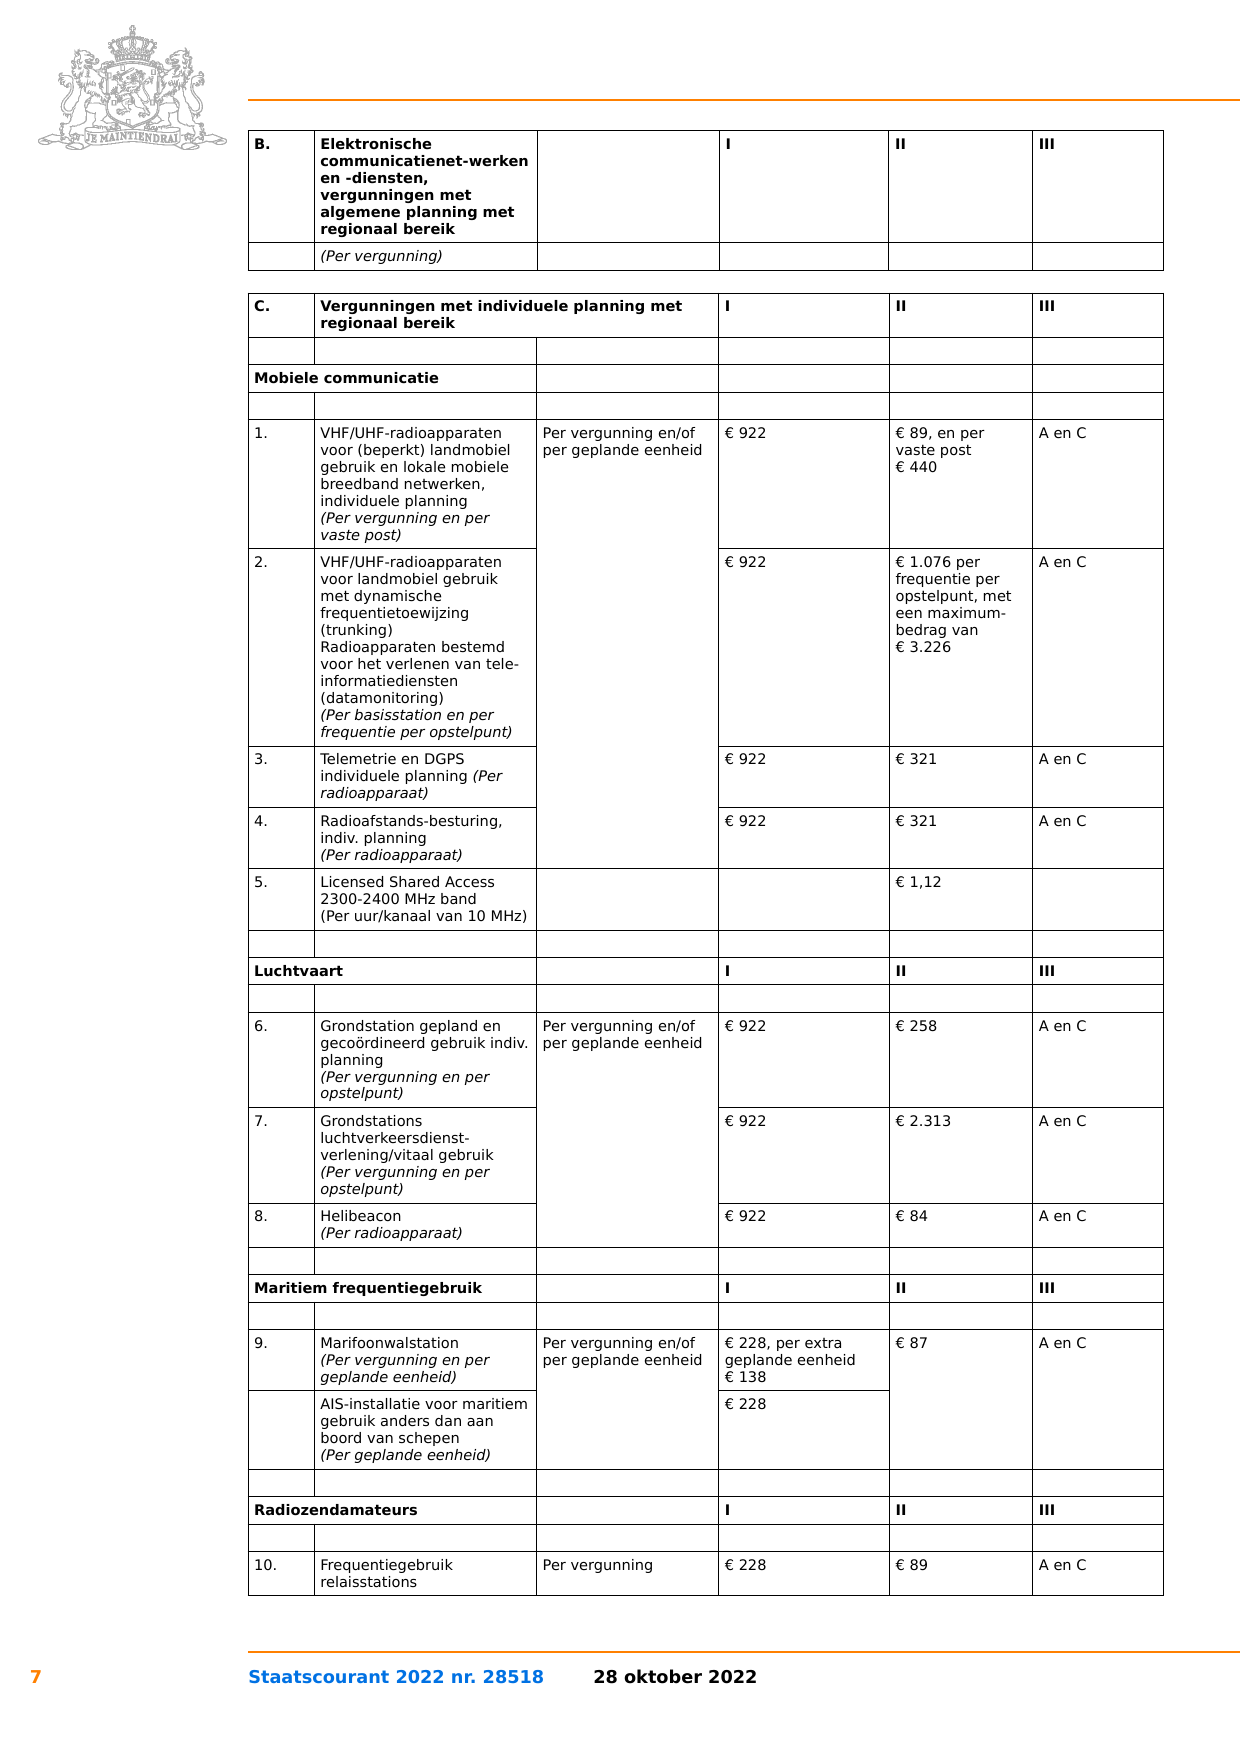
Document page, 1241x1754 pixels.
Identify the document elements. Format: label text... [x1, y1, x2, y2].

table_header C. [249, 294, 314, 337]
table_header I [719, 294, 889, 337]
table_cell € 922 [719, 1108, 889, 1202]
table_cell I [719, 1497, 889, 1523]
table_cell [1033, 1525, 1163, 1551]
table_cell [720, 243, 888, 269]
table_cell 1. [249, 420, 314, 548]
table_header III [1033, 131, 1163, 242]
table_cell Helibeacon (Per radioapparaat) [315, 1204, 536, 1247]
table_cell € 321 [890, 808, 1032, 868]
table_header [538, 131, 719, 242]
table_cell A en C [1033, 549, 1163, 746]
table_cell € 228 [719, 1552, 889, 1595]
table_cell [719, 365, 889, 392]
table_cell € 2.313 [890, 1108, 1032, 1202]
table_cell Radiozendamateurs [249, 1497, 536, 1523]
table_cell 10. [249, 1552, 314, 1595]
table_cell [537, 1248, 718, 1274]
table_cell 5. [249, 869, 314, 929]
table_cell [719, 931, 889, 957]
table_cell Maritiem frequentiegebruik [249, 1275, 536, 1302]
table_cell [537, 393, 718, 419]
table_cell [315, 931, 536, 957]
table_cell II [890, 1275, 1032, 1302]
table_cell [1033, 1303, 1163, 1329]
table_cell Per vergunning en/of per geplande eenheid [537, 1330, 718, 1469]
table_cell [719, 393, 889, 419]
table_cell [1033, 393, 1163, 419]
table_cell € 922 [719, 808, 889, 868]
table_cell [537, 338, 718, 364]
table_header Elektronische communicatienet-werken en -diensten, vergunningen met algemene planning met regionaal bereik [315, 131, 537, 242]
table_cell A en C [1033, 1204, 1163, 1247]
table_cell 9. [249, 1330, 314, 1390]
table_cell [889, 243, 1032, 269]
table_cell € 1.076 per frequentie per opstelpunt, met een maximum- bedrag van € 3.226 [890, 549, 1032, 746]
table_cell [537, 1525, 718, 1551]
table_cell [249, 985, 314, 1012]
table_cell [890, 1303, 1032, 1329]
table_cell [315, 1470, 536, 1496]
table_cell II [890, 1497, 1032, 1523]
table_cell 8. [249, 1204, 314, 1247]
table_cell VHF/UHF-radioapparaten voor (beperkt) landmobiel gebruik en lokale mobiele breedband netwerken, individuele planning (Per vergunning en per vaste post) [315, 420, 536, 548]
table_cell A en C [1033, 1330, 1163, 1469]
table_cell € 922 [719, 1013, 889, 1107]
table_cell € 922 [719, 1204, 889, 1247]
table_cell [890, 338, 1032, 364]
table_header Vergunningen met individuele planning met regionaal bereik [315, 294, 718, 337]
table_cell III [1033, 1275, 1163, 1302]
table_cell 2. [249, 549, 314, 746]
table_cell € 922 [719, 549, 889, 746]
table_cell [719, 985, 889, 1012]
table_cell [1033, 985, 1163, 1012]
table_cell [719, 1248, 889, 1274]
table_header II [890, 294, 1032, 337]
table_cell A en C [1033, 1108, 1163, 1202]
table_cell [537, 985, 718, 1012]
table_header III [1033, 294, 1163, 337]
table_cell [1033, 338, 1163, 364]
table_cell 7. [249, 1108, 314, 1202]
table_cell [315, 1248, 536, 1274]
table_cell [249, 393, 314, 419]
table_cell € 89 [890, 1552, 1032, 1595]
table_cell [249, 1248, 314, 1274]
table_cell (Per vergunning) [315, 243, 537, 269]
table_cell A en C [1033, 1552, 1163, 1595]
table_cell € 258 [890, 1013, 1032, 1107]
table_cell € 922 [719, 420, 889, 548]
table_cell [537, 365, 718, 392]
table_cell € 321 [890, 747, 1032, 807]
table_cell [249, 1470, 314, 1496]
table_cell Frequentiegebruik relaisstations [315, 1552, 536, 1595]
table_cell [719, 1303, 889, 1329]
table_cell [1033, 931, 1163, 957]
table_cell A en C [1033, 747, 1163, 807]
table_cell [315, 1525, 536, 1551]
table_cell [537, 1497, 718, 1523]
table_cell 3. [249, 747, 314, 807]
table_cell I [719, 1275, 889, 1302]
table_cell [537, 1470, 718, 1496]
table_cell [315, 985, 536, 1012]
table_cell [719, 1470, 889, 1496]
table_cell € 922 [719, 747, 889, 807]
table_cell [890, 1248, 1032, 1274]
table_cell € 1,12 [890, 869, 1032, 929]
table_cell II [890, 958, 1032, 984]
table_cell [890, 985, 1032, 1012]
table_cell Per vergunning en/of per geplande eenheid [537, 1013, 718, 1247]
table_cell [537, 958, 718, 984]
table_cell € 89, en per vaste post € 440 [890, 420, 1032, 548]
table_cell Radioafstands-besturing, indiv. planning (Per radioapparaat) [315, 808, 536, 868]
table_cell Per vergunning en/of per geplande eenheid [537, 420, 718, 868]
table_cell € 87 [890, 1330, 1032, 1469]
table_cell 6. [249, 1013, 314, 1107]
table_cell [249, 338, 314, 364]
table_cell AIS-installatie voor maritiem gebruik anders dan aan boord van schepen (Per geplande eenheid) [315, 1391, 536, 1469]
table_cell [538, 243, 719, 269]
table_cell Telemetrie en DGPS individuele planning (Per radioapparaat) [315, 747, 536, 807]
table_cell [315, 1303, 536, 1329]
picture [38, 25, 227, 150]
table_cell [537, 1275, 718, 1302]
table_cell [249, 243, 314, 269]
table_cell [249, 931, 314, 957]
table_cell Mobiele communicatie [249, 365, 536, 392]
table_cell [537, 869, 718, 929]
table_cell [890, 393, 1032, 419]
table_cell III [1033, 1497, 1163, 1523]
table_cell Per vergunning [537, 1552, 718, 1595]
table_cell [890, 365, 1032, 392]
table_cell I [719, 958, 889, 984]
table_cell A en C [1033, 808, 1163, 868]
table_cell [249, 1391, 314, 1469]
table_cell € 228 [719, 1391, 889, 1469]
table_cell [1033, 1470, 1163, 1496]
table_cell III [1033, 958, 1163, 984]
table_cell 4. [249, 808, 314, 868]
table_cell [1033, 869, 1163, 929]
table_cell A en C [1033, 1013, 1163, 1107]
table_cell [537, 1303, 718, 1329]
table_cell [249, 1525, 314, 1551]
table_cell [1033, 243, 1163, 269]
table_cell [719, 338, 889, 364]
table_cell Licensed Shared Access 2300-2400 MHz band (Per uur/kanaal van 10 MHz) [315, 869, 536, 929]
table_cell Marifoonwalstation (Per vergunning en per geplande eenheid) [315, 1330, 536, 1390]
table_cell [315, 338, 536, 364]
table_cell VHF/UHF-radioapparaten voor landmobiel gebruik met dynamische frequentietoewijzing (trunking) Radioapparaten bestemd voor het verlenen van tele-informatiediensten (datamonitoring) (Per basisstation en per frequentie per opstelpunt) [315, 549, 536, 746]
table_cell Luchtvaart [249, 958, 536, 984]
table_cell A en C [1033, 420, 1163, 548]
table_cell € 228, per extra geplande eenheid € 138 [719, 1330, 889, 1390]
table_header I [720, 131, 888, 242]
table_cell [719, 1525, 889, 1551]
table_cell Grondstation gepland en gecoördineerd gebruik indiv. planning (Per vergunning en per opstelpunt) [315, 1013, 536, 1107]
table_cell [1033, 1248, 1163, 1274]
table_cell [315, 393, 536, 419]
table_cell [537, 931, 718, 957]
table_cell [719, 869, 889, 929]
table_cell [890, 1525, 1032, 1551]
table_header II [889, 131, 1032, 242]
table_cell [890, 1470, 1032, 1496]
table_cell € 84 [890, 1204, 1032, 1247]
table_cell [249, 1303, 314, 1329]
table_cell [1033, 365, 1163, 392]
table_cell [890, 931, 1032, 957]
table_cell Grondstations luchtverkeersdienst-verlening/vitaal gebruik (Per vergunning en per opstelpunt) [315, 1108, 536, 1202]
table_header B. [249, 131, 314, 242]
